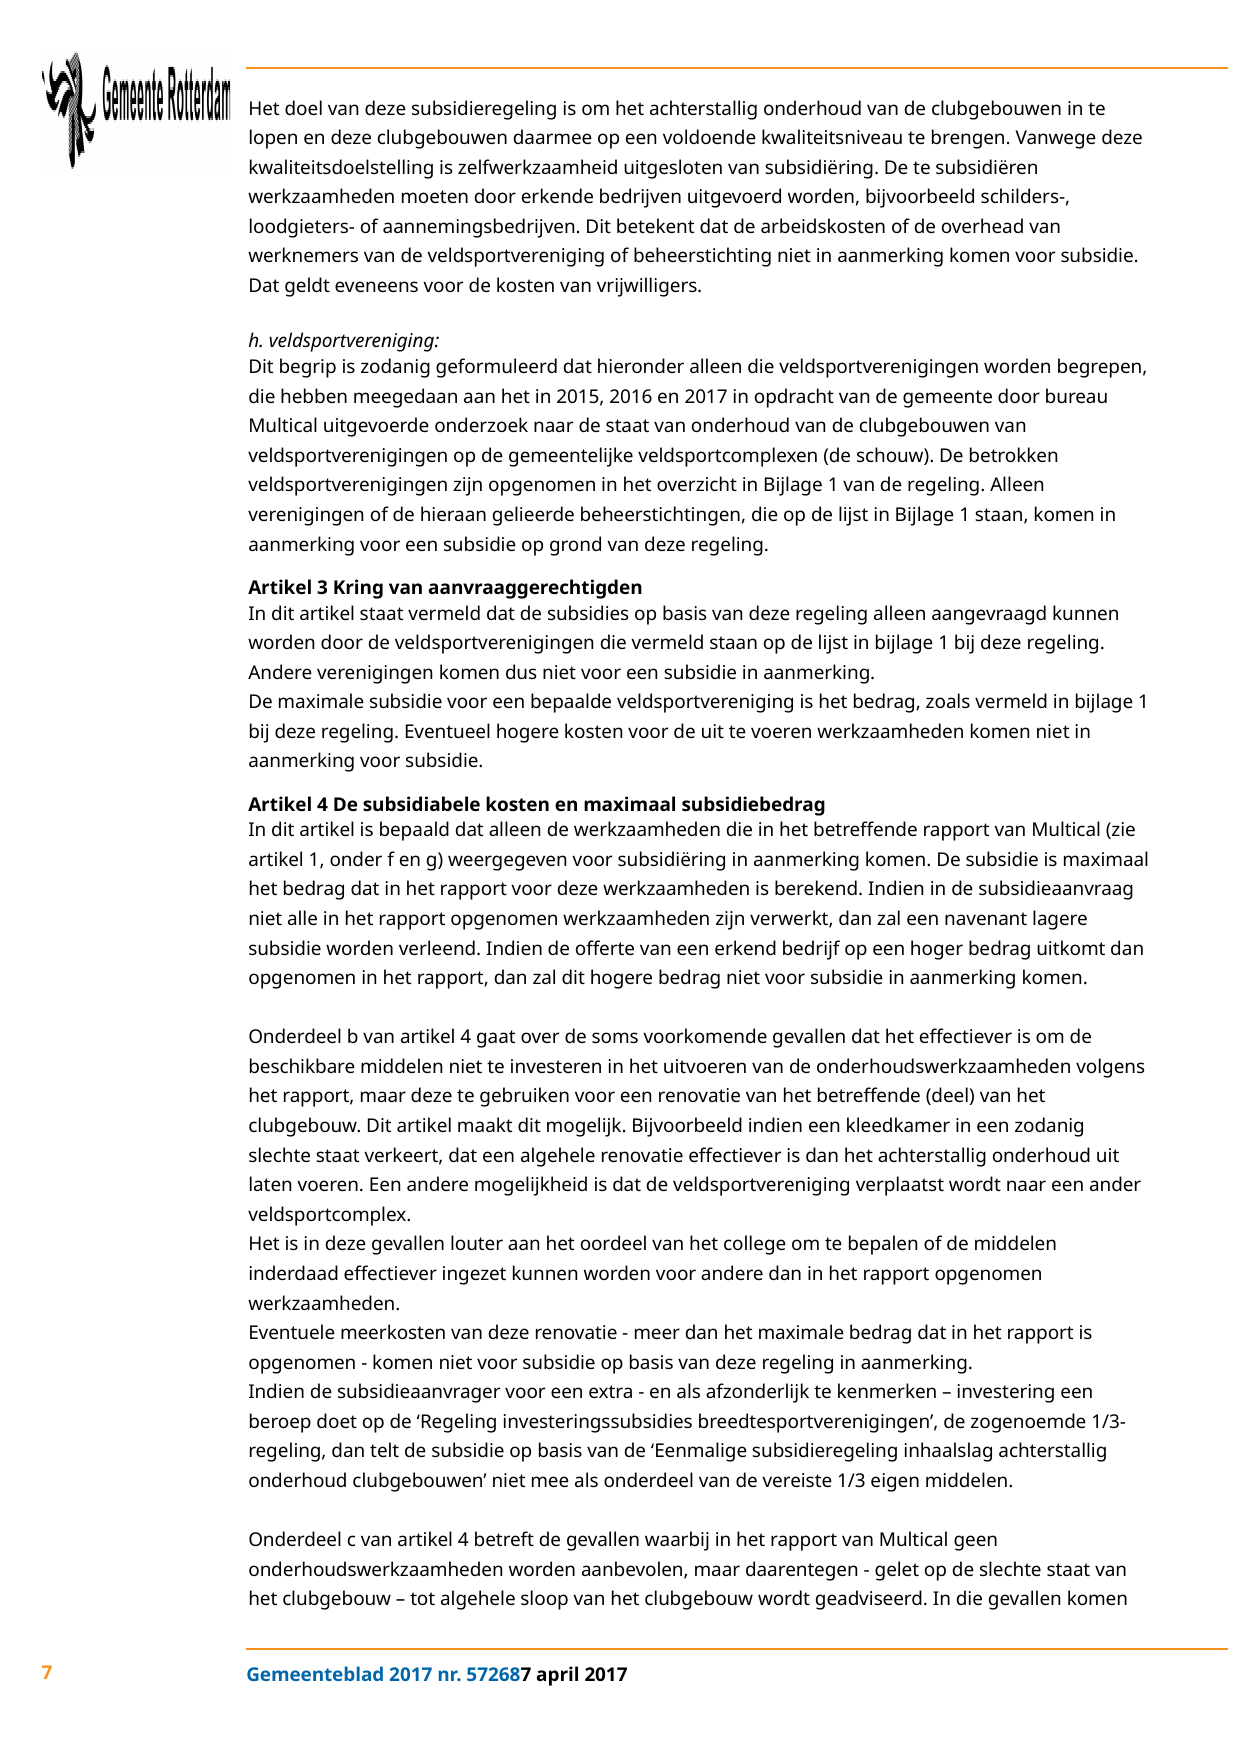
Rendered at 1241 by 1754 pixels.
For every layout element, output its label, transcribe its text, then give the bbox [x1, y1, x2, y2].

text De maximale subsidie voor een bepaalde veldsportvereniging is het bedrag, zoals vermeld in bijlage 1 bij deze regeling. Eventueel hogere kosten voor de uit te voeren werkzaamheden komen niet in aanmerking voor subsidie. [248, 688, 1152, 773]
text Artikel 4 De subsidiabele kosten en maximaal subsidiebedrag [248, 791, 1152, 816]
text In dit artikel staat vermeld dat de subsidies op basis van deze regeling alleen aangevraagd kunnen worden door de veldsportverenigingen die vermeld staan op de lijst in bijlage 1 bij deze regeling. Andere verenigingen komen dus niet voor een subsidie in aanmerking. [248, 600, 1152, 684]
text Eventuele meerkosten van deze renovatie - meer dan het maximale bedrag dat in het rapport is opgenomen - komen niet voor subsidie op basis van deze regeling in aanmerking. [248, 1319, 1152, 1375]
text Het doel van deze subsidieregeling is om het achterstallig onderhoud van de clubgebouwen in te lopen en deze clubgebouwen daarmee op een voldoende kwaliteitsniveau te brengen. Vanwege deze kwaliteitsdoelstelling is zelfwerkzaamheid uitgesloten van subsidiëring. De te subsidiëren werkzaamheden moeten door erkende bedrijven uitgevoerd worden, bijvoorbeeld schilders-, loodgieters- of aannemingsbedrijven. Dit betekent dat de arbeidskosten of de overhead van werknemers van de veldsportvereniging of beheerstichting niet in aanmerking komen voor subsidie. Dat geldt eveneens voor de kosten van vrijwilligers. [248, 95, 1152, 298]
text h. veldsportvereniging: [248, 328, 1152, 353]
text Het is in deze gevallen louter aan het oordeel van het college om te bepalen of de middelen inderdaad effectiever ingezet kunnen worden voor andere dan in het rapport opgenomen werkzaamheden. [248, 1231, 1152, 1316]
text Dit begrip is zodanig geformuleerd dat hieronder alleen die veldsportverenigingen worden begrepen, die hebben meegedaan aan het in 2015, 2016 en 2017 in opdracht van de gemeente door bureau Multical uitgevoerde onderzoek naar de staat van onderhoud van de clubgebouwen van veldsportverenigingen op de gemeentelijke veldsportcomplexen (de schouw). De betrokken veldsportverenigingen zijn opgenomen in het overzicht in Bijlage 1 van de regeling. Alleen verenigingen of de hieraan gelieerde beheerstichtingen, die op de lijst in Bijlage 1 staan, komen in aanmerking voor een subsidie op grond van deze regeling. [248, 353, 1152, 557]
text Indien de subsidieaanvrager voor een extra - en als afzonderlijk te kenmerken – investering een beroep doet op de ‘Regeling investeringssubsidies breedtesportverenigingen’, de zogenoemde 1/3-regeling, dan telt de subsidie op basis van de ‘Eenmalige subsidieregeling inhaalslag achterstallig onderhoud clubgebouwen’ niet mee als onderdeel van de vereiste 1/3 eigen middelen. [248, 1378, 1152, 1493]
text Onderdeel c van artikel 4 betreft de gevallen waarbij in het rapport van Multical geen onderhoudswerkzaamheden worden aanbevolen, maar daarentegen - gelet op de slechte staat van het clubgebouw – tot algehele sloop van het clubgebouw wordt geadviseerd. In die gevallen komen [248, 1526, 1152, 1611]
picture [41, 47, 231, 172]
text Artikel 3 Kring van aanvraaggerechtigden [248, 574, 1152, 600]
text In dit artikel is bepaald dat alleen de werkzaamheden die in het betreffende rapport van Multical (zie artikel 1, onder f en g) weergegeven voor subsidiëring in aanmerking komen. De subsidie is maximaal het bedrag dat in het rapport voor deze werkzaamheden is berekend. Indien in de subsidieaanvraag niet alle in het rapport opgenomen werkzaamheden zijn verwerkt, dan zal een navenant lagere subsidie worden verleend. Indien de offerte van een erkend bedrijf op een hoger bedrag uitkomt dan opgenomen in het rapport, dan zal dit hogere bedrag niet voor subsidie in aanmerking komen. [248, 816, 1152, 990]
text Onderdeel b van artikel 4 gaat over de soms voorkomende gevallen dat het effectiever is om de beschikbare middelen niet te investeren in het uitvoeren van de onderhoudswerkzaamheden volgens het rapport, maar deze te gebruiken voor een renovatie van het betreffende (deel) van het clubgebouw. Dit artikel maakt dit mogelijk. Bijvoorbeeld indien een kleedkamer in een zodanig slechte staat verkeert, dat een algehele renovatie effectiever is dan het achterstallig onderhoud uit laten voeren. Een andere mogelijkheid is dat de veldsportvereniging verplaatst wordt naar een ander veldsportcomplex. [248, 1023, 1152, 1227]
